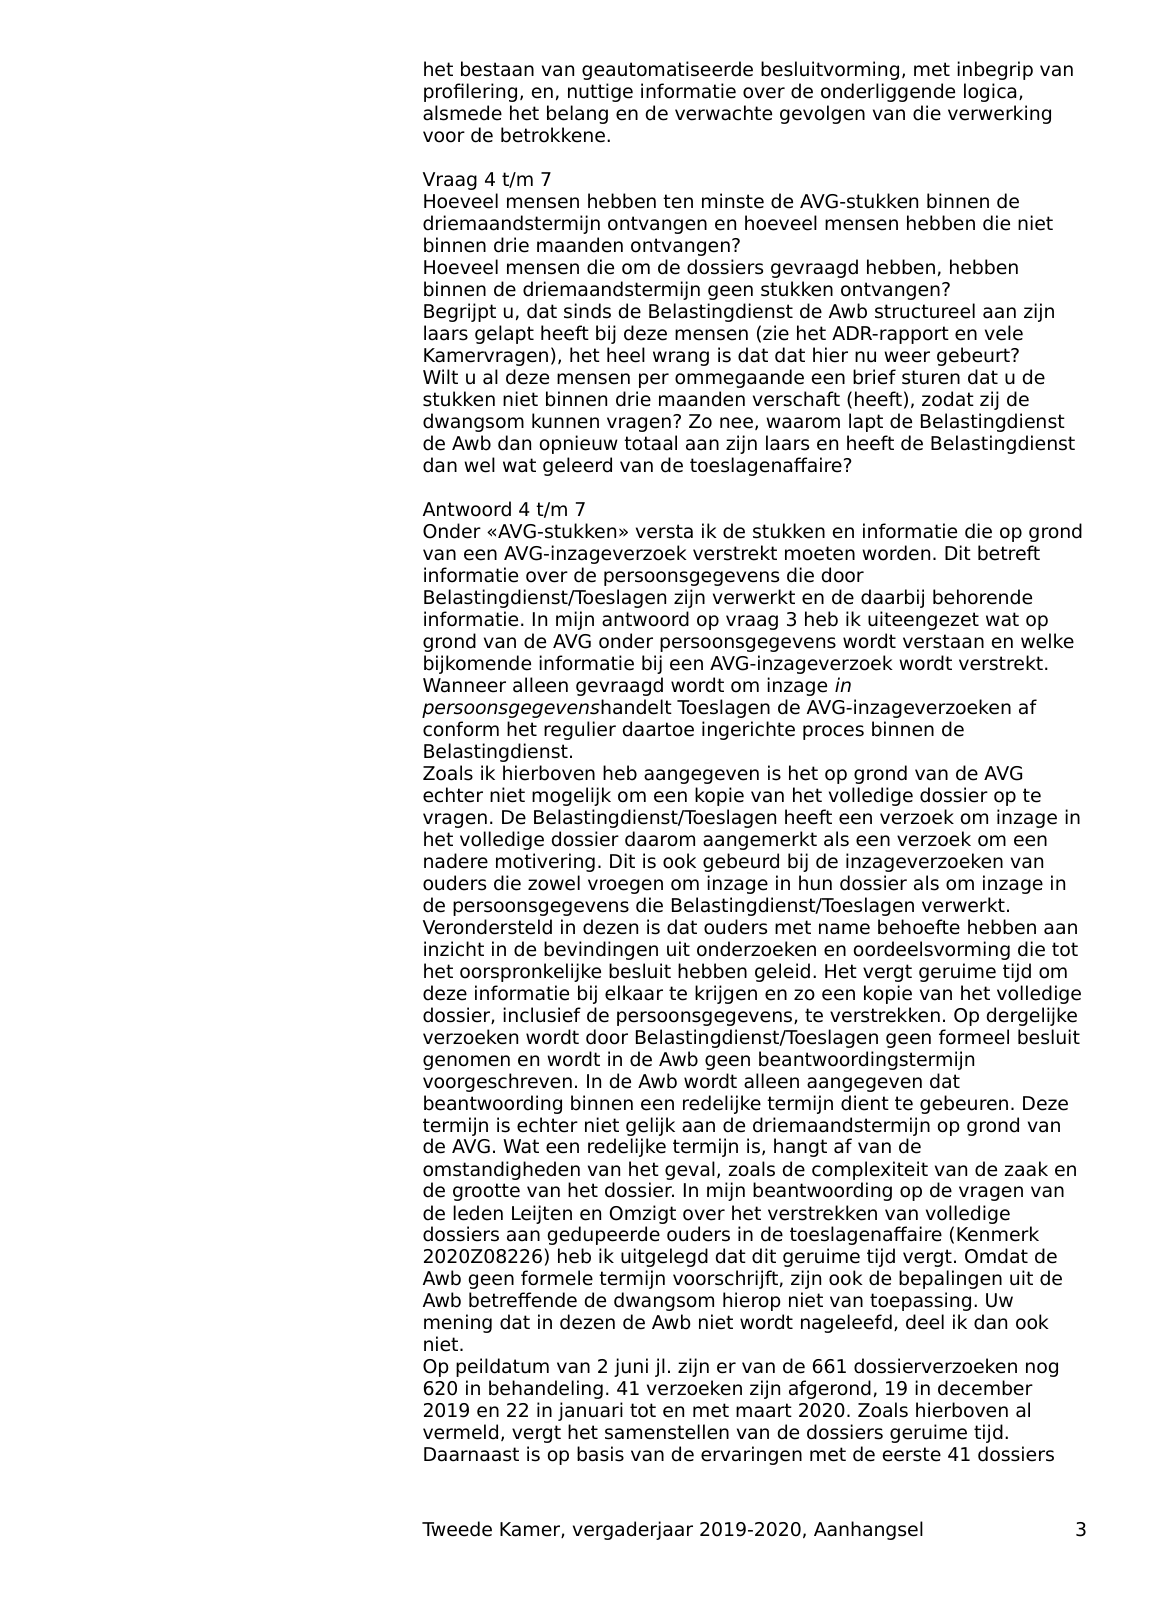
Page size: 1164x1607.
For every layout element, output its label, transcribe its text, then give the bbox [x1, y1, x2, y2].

text Op peildatum van 2 juni jl. zijn er van de 661 dossierverzoeken nog 620 in behandeling. 41 verzoeken zijn afgerond, 19 in december 2019 en 22 in januari tot en met maart 2020. Zoals hierboven al vermeld, vergt het samenstellen van de dossiers geruime tijd. Daarnaast is op basis van de ervaringen met de eerste 41 dossiers [422, 1356, 1087, 1466]
text Zoals ik hierboven heb aangegeven is het op grond van de AVG echter niet mogelijk om een kopie van het volledige dossier op te vragen. De Belastingdienst/Toeslagen heeft een verzoek om inzage in het volledige dossier daarom aangemerkt als een verzoek om een nadere motivering. Dit is ook gebeurd bij de inzageverzoeken van ouders die zowel vroegen om inzage in hun dossier als om inzage in de persoonsgegevens die Belastingdienst/Toeslagen verwerkt. Verondersteld in dezen is dat ouders met name behoefte hebben aan inzicht in de bevindingen uit onderzoeken en oordeelsvorming die tot het oorspronkelijke besluit hebben geleid. Het vergt geruime tijd om deze informatie bij elkaar te krijgen en zo een kopie van het volledige dossier, inclusief de persoonsgegevens, te verstrekken. Op dergelijke verzoeken wordt door Belastingdienst/Toeslagen geen formeel besluit genomen en wordt in de Awb geen beantwoordingstermijn voorgeschreven. In de Awb wordt alleen aangegeven dat beantwoording binnen een redelijke termijn dient te gebeuren. Deze termijn is echter niet gelijk aan de driemaandstermijn op grond van de AVG. Wat een redelijke termijn is, hangt af van de omstandigheden van het geval, zoals de complexiteit van de zaak en de grootte van het dossier. In mijn beantwoording op de vragen van de leden Leijten en Omzigt over het verstrekken van volledige dossiers aan gedupeerde ouders in de toeslagenaffaire (Kenmerk 2020Z08226) heb ik uitgelegd dat dit geruime tijd vergt. Omdat de Awb geen formele termijn voorschrijft, zijn ook de bepalingen uit de Awb betreffende de dwangsom hierop niet van toepassing. Uw mening dat in dezen de Awb niet wordt nageleefd, deel ik dan ook niet. [422, 763, 1087, 1356]
text Begrijpt u, dat sinds de Belastingdienst de Awb structureel aan zijn laars gelapt heeft bij deze mensen (zie het ADR-rapport en vele Kamervragen), het heel wrang is dat dat hier nu weer gebeurt? [422, 301, 1087, 367]
text het bestaan van geautomatiseerde besluitvorming, met inbegrip van profilering, en, nuttige informatie over de onderliggende logica, alsmede het belang en de verwachte gevolgen van die verwerking voor de betrokkene. [422, 59, 1087, 147]
text Onder «AVG-stukken» versta ik de stukken en informatie die op grond van een AVG-inzageverzoek verstrekt moeten worden. Dit betreft informatie over de persoonsgegevens die door Belastingdienst/Toeslagen zijn verwerkt en de daarbij behorende informatie. In mijn antwoord op vraag 3 heb ik uiteengezet wat op grond van de AVG onder persoonsgegevens wordt verstaan en welke bijkomende informatie bij een AVG-inzageverzoek wordt verstrekt. Wanneer alleen gevraagd wordt om inzage in persoonsgegevenshandelt Toeslagen de AVG-inzageverzoeken af conform het regulier daartoe ingerichte proces binnen de Belastingdienst. [422, 521, 1087, 763]
text Antwoord 4 t/m 7 [422, 499, 1087, 521]
text Hoeveel mensen die om de dossiers gevraagd hebben, hebben binnen de driemaandstermijn geen stukken ontvangen? [422, 257, 1087, 301]
text Vraag 4 t/m 7 [422, 169, 1087, 191]
text Wilt u al deze mensen per ommegaande een brief sturen dat u de stukken niet binnen drie maanden verschaft (heeft), zodat zij de dwangsom kunnen vragen? Zo nee, waarom lapt de Belastingdienst de Awb dan opnieuw totaal aan zijn laars en heeft de Belastingdienst dan wel wat geleerd van de toeslagenaffaire? [422, 367, 1087, 477]
text Hoeveel mensen hebben ten minste de AVG-stukken binnen de driemaandstermijn ontvangen en hoeveel mensen hebben die niet binnen drie maanden ontvangen? [422, 191, 1087, 257]
